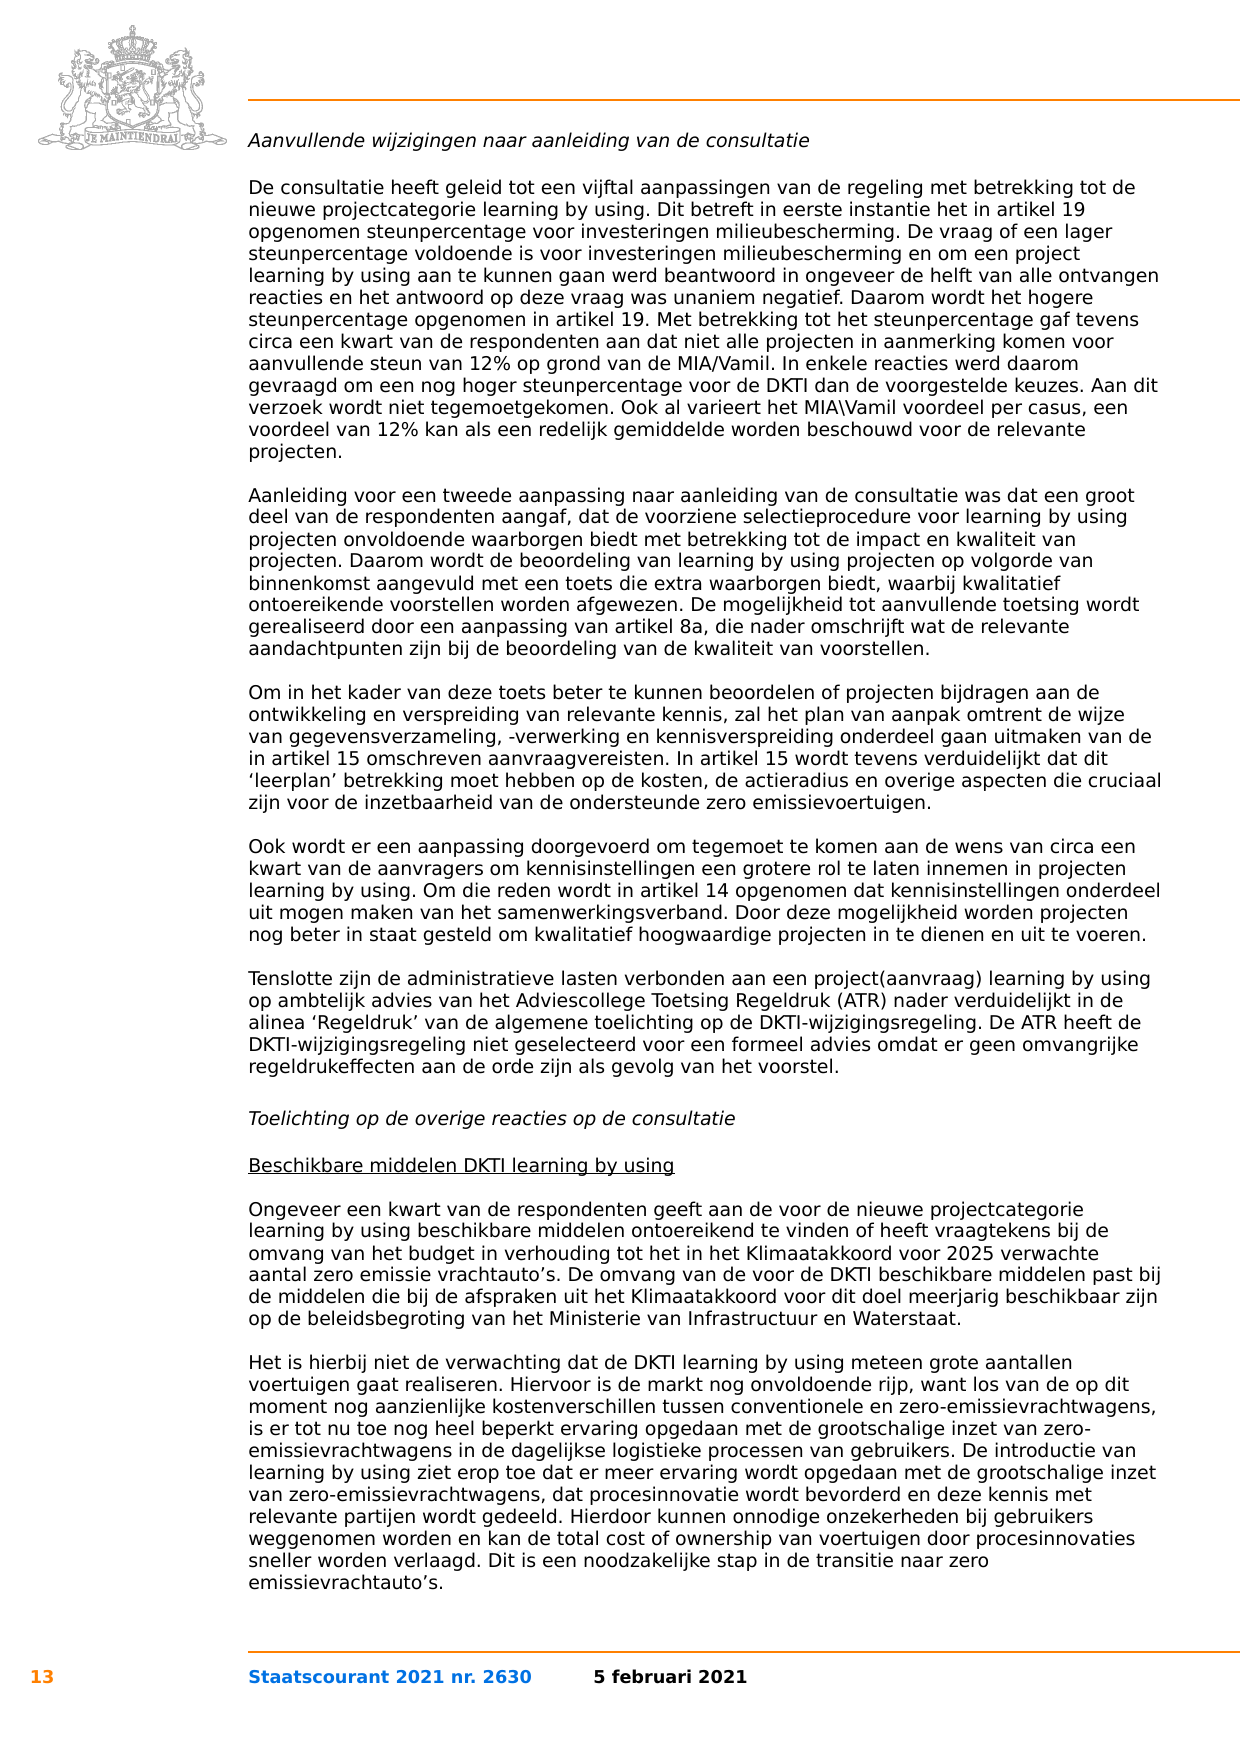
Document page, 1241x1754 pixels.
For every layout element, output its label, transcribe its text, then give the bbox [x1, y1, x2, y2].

text Het is hierbij niet de verwachting dat de DKTI learning by using meteen grote aantallen voertuigen gaat realiseren. Hiervoor is de markt nog onvoldoende rijp, want los van de op dit moment nog aanzienlijke kostenverschillen tussen conventionele en zero-emissievrachtwagens, is er tot nu toe nog heel beperkt ervaring opgedaan met de grootschalige inzet van zero-emissievrachtwagens in de dagelijkse logistieke processen van gebruikers. De introductie van learning by using ziet erop toe dat er meer ervaring wordt opgedaan met de grootschalige inzet van zero-emissievrachtwagens, dat procesinnovatie wordt bevorderd en deze kennis met relevante partijen wordt gedeeld. Hierdoor kunnen onnodige onzekerheden bij gebruikers weggenomen worden en kan de total cost of ownership van voertuigen door procesinnovaties sneller worden verlaagd. Dit is een noodzakelijke stap in de transitie naar zero emissievrachtauto’s. [248, 1352, 1163, 1594]
text Om in het kader van deze toets beter te kunnen beoordelen of projecten bijdragen aan de ontwikkeling en verspreiding van relevante kennis, zal het plan van aanpak omtrent de wijze van gegevensverzameling, -verwerking en kennisverspreiding onderdeel gaan uitmaken van de in artikel 15 omschreven aanvraagvereisten. In artikel 15 wordt tevens verduidelijkt dat dit ‘leerplan’ betrekking moet hebben op de kosten, de actieradius en overige aspecten die cruciaal zijn voor de inzetbaarheid van de ondersteunde zero emissievoertuigen. [248, 682, 1163, 814]
text Ook wordt er een aanpassing doorgevoerd om tegemoet te komen aan de wens van circa een kwart van de aanvragers om kennisinstellingen een grotere rol te laten innemen in projecten learning by using. Om die reden wordt in artikel 14 opgenomen dat kennisinstellingen onderdeel uit mogen maken van het samenwerkingsverband. Door deze mogelijkheid worden projecten nog beter in staat gesteld om kwalitatief hoogwaardige projecten in te dienen en uit te voeren. [248, 836, 1163, 946]
subtitle Beschikbare middelen DKTI learning by using [248, 1154, 1163, 1177]
picture [38, 25, 227, 150]
subtitle Aanvullende wijzigingen naar aanleiding van de consultatie [248, 130, 1163, 152]
subtitle Toelichting op de overige reacties op de consultatie [248, 1108, 1163, 1129]
text Aanleiding voor een tweede aanpassing naar aanleiding van de consultatie was dat een groot deel van de respondenten aangaf, dat de voorziene selectieprocedure voor learning by using projecten onvoldoende waarborgen biedt met betrekking tot de impact en kwaliteit van projecten. Daarom wordt de beoordeling van learning by using projecten op volgorde van binnenkomst aangevuld met een toets die extra waarborgen biedt, waarbij kwalitatief ontoereikende voorstellen worden afgewezen. De mogelijkheid tot aanvullende toetsing wordt gerealiseerd door een aanpassing van artikel 8a, die nader omschrijft wat de relevante aandachtpunten zijn bij de beoordeling van de kwaliteit van voorstellen. [248, 484, 1163, 660]
text Ongeveer een kwart van de respondenten geeft aan de voor de nieuwe projectcategorie learning by using beschikbare middelen ontoereikend te vinden of heeft vraagtekens bij de omvang van het budget in verhouding tot het in het Klimaatakkoord voor 2025 verwachte aantal zero emissie vrachtauto’s. De omvang van de voor de DKTI beschikbare middelen past bij de middelen die bij de afspraken uit het Klimaatakkoord voor dit doel meerjarig beschikbaar zijn op de beleidsbegroting van het Ministerie van Infrastructuur en Waterstaat. [248, 1198, 1163, 1330]
text De consultatie heeft geleid tot een vijftal aanpassingen van de regeling met betrekking tot de nieuwe projectcategorie learning by using. Dit betreft in eerste instantie het in artikel 19 opgenomen steunpercentage voor investeringen milieubescherming. De vraag of een lager steunpercentage voldoende is voor investeringen milieubescherming en om een project learning by using aan te kunnen gaan werd beantwoord in ongeveer de helft van alle ontvangen reacties en het antwoord op deze vraag was unaniem negatief. Daarom wordt het hogere steunpercentage opgenomen in artikel 19. Met betrekking tot het steunpercentage gaf tevens circa een kwart van de respondenten aan dat niet alle projecten in aanmerking komen voor aanvullende steun van 12% op grond van de MIA/Vamil. In enkele reacties werd daarom gevraagd om een nog hoger steunpercentage voor de DKTI dan de voorgestelde keuzes. Aan dit verzoek wordt niet tegemoetgekomen. Ook al varieert het MIA\Vamil voordeel per casus, een voordeel van 12% kan als een redelijk gemiddelde worden beschouwd voor de relevante projecten. [248, 177, 1163, 463]
text Tenslotte zijn de administratieve lasten verbonden aan een project(aanvraag) learning by using op ambtelijk advies van het Adviescollege Toetsing Regeldruk (ATR) nader verduidelijkt in de alinea ‘Regeldruk’ van de algemene toelichting op de DKTI-wijzigingsregeling. De ATR heeft de DKTI-wijzigingsregeling niet geselecteerd voor een formeel advies omdat er geen omvangrijke regeldrukeffecten aan de orde zijn als gevolg van het voorstel. [248, 968, 1163, 1078]
